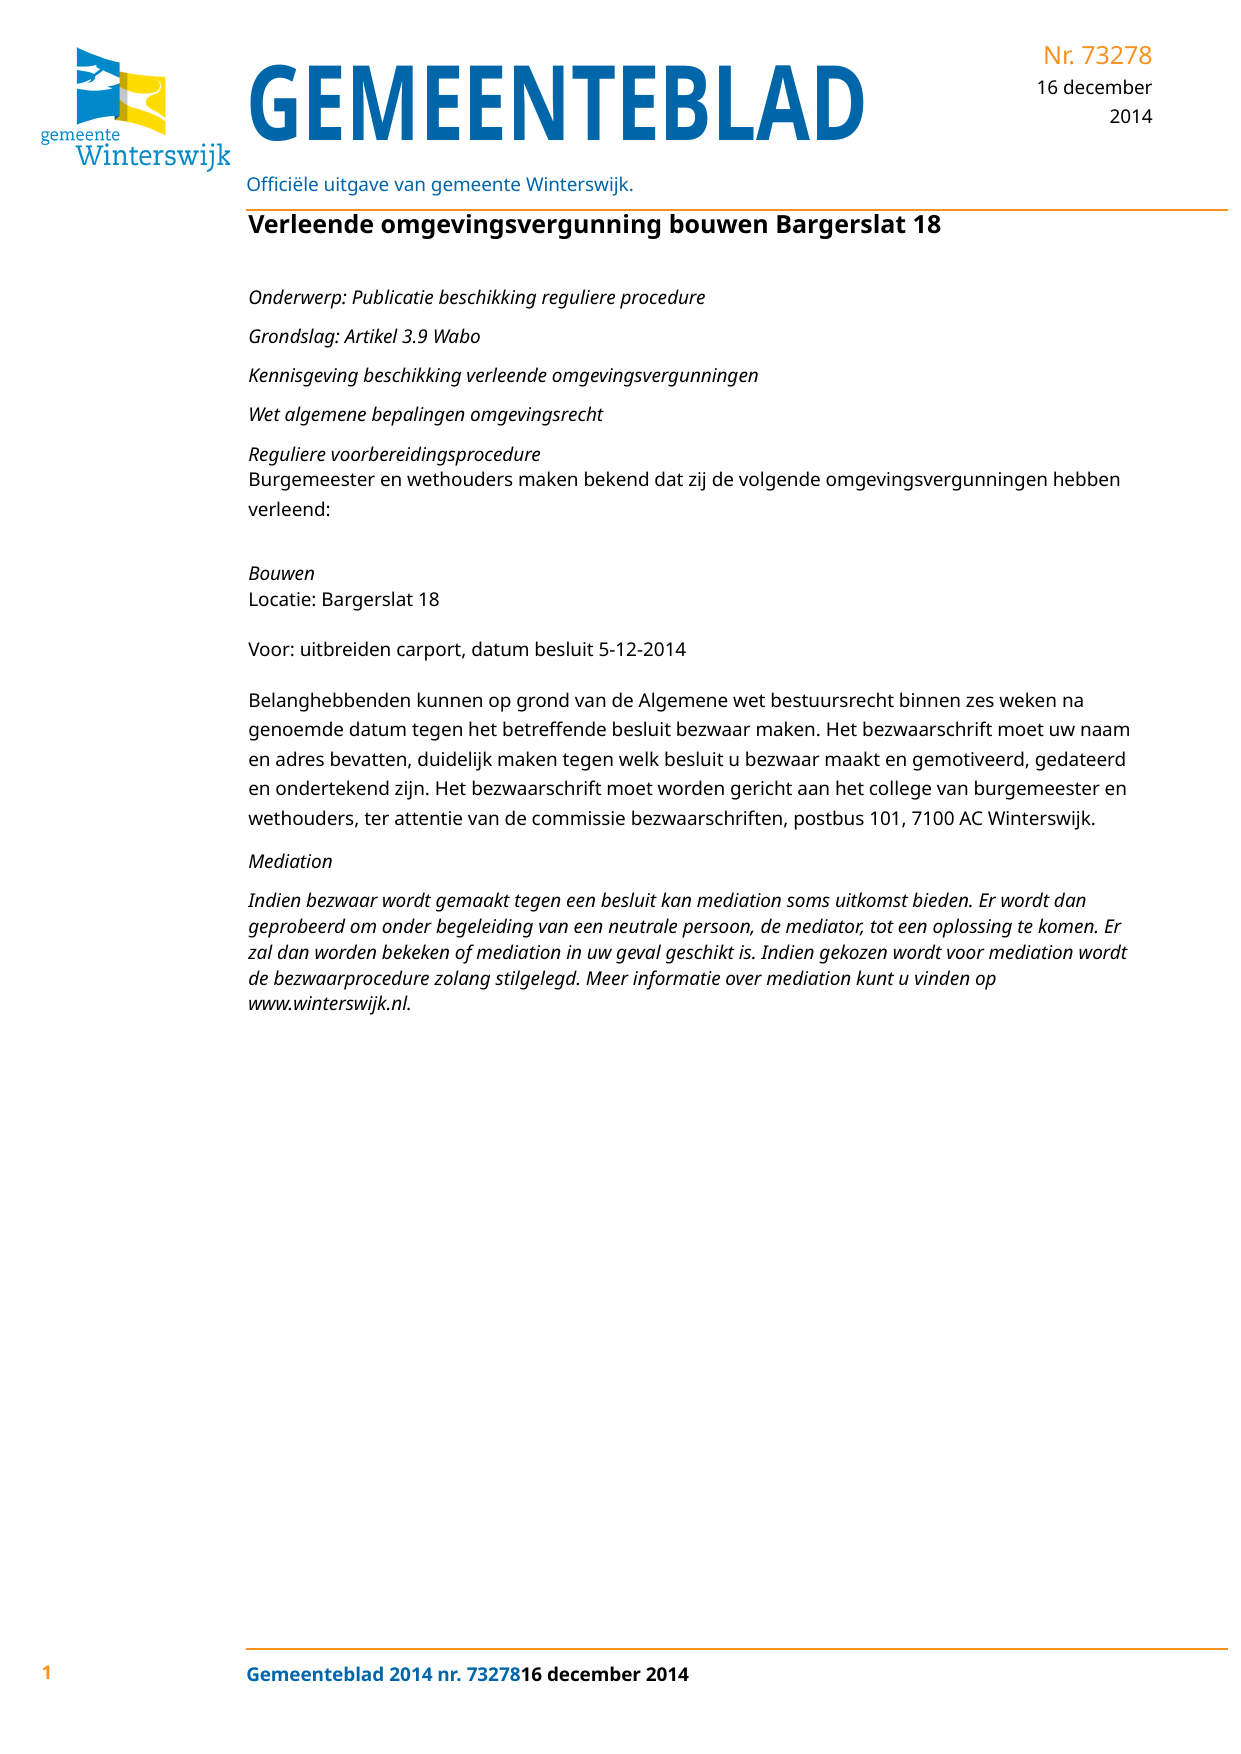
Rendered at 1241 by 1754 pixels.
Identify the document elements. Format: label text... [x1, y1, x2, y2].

text Bouwen [248, 560, 1152, 586]
text Grondslag: Artikel 3.9 Wabo [248, 323, 1152, 349]
text Voor: uitbreiden carport, datum besluit 5-12-2014 [248, 636, 1152, 662]
text Reguliere voorbereidingsprocedure [248, 441, 1152, 467]
text Locatie: Bargerslat 18 [248, 586, 1152, 612]
text Verleende omgevingsvergunning bouwen Bargerslat 18 [248, 211, 1152, 241]
text Indien bezwaar wordt gemaakt tegen een besluit kan mediation soms uitkomst bieden. Er wordt dan geprobeerd om onder begeleiding van een neutrale persoon, de mediator, tot een oplossing te komen. Er zal dan worden bekeken of mediation in uw geval geschikt is. Indien gekozen wordt voor mediation wordt de bezwaarprocedure zolang stilgelegd. Meer informatie over mediation kunt u vinden op www.winterswijk.nl. [248, 887, 1152, 1016]
text Mediation [248, 848, 1152, 874]
text Burgemeester en wethouders maken bekend dat zij de volgende omgevingsvergunningen hebben verleend: [248, 467, 1152, 522]
text Onderwerp: Publicatie beschikking reguliere procedure [248, 284, 1152, 309]
text Kennisgeving beschikking verleende omgevingsvergunningen [248, 362, 1152, 388]
text Belanghebbenden kunnen op grond van de Algemene wet bestuursrecht binnen zes weken na genoemde datum tegen het betreffende besluit bezwaar maken. Het bezwaarschrift moet uw naam en adres bevatten, duidelijk maken tegen welk besluit u bezwaar maakt en gemotiveerd, gedateerd en ondertekend zijn. Het bezwaarschrift moet worden gericht aan het college van burgemeester en wethouders, ter attentie van de commissie bezwaarschriften, postbus 101, 7100 AC Winterswijk. [248, 687, 1152, 831]
picture [41, 47, 231, 172]
picture [225, 153, 231, 162]
text Wet algemene bepalingen omgevingsrecht [248, 402, 1152, 427]
